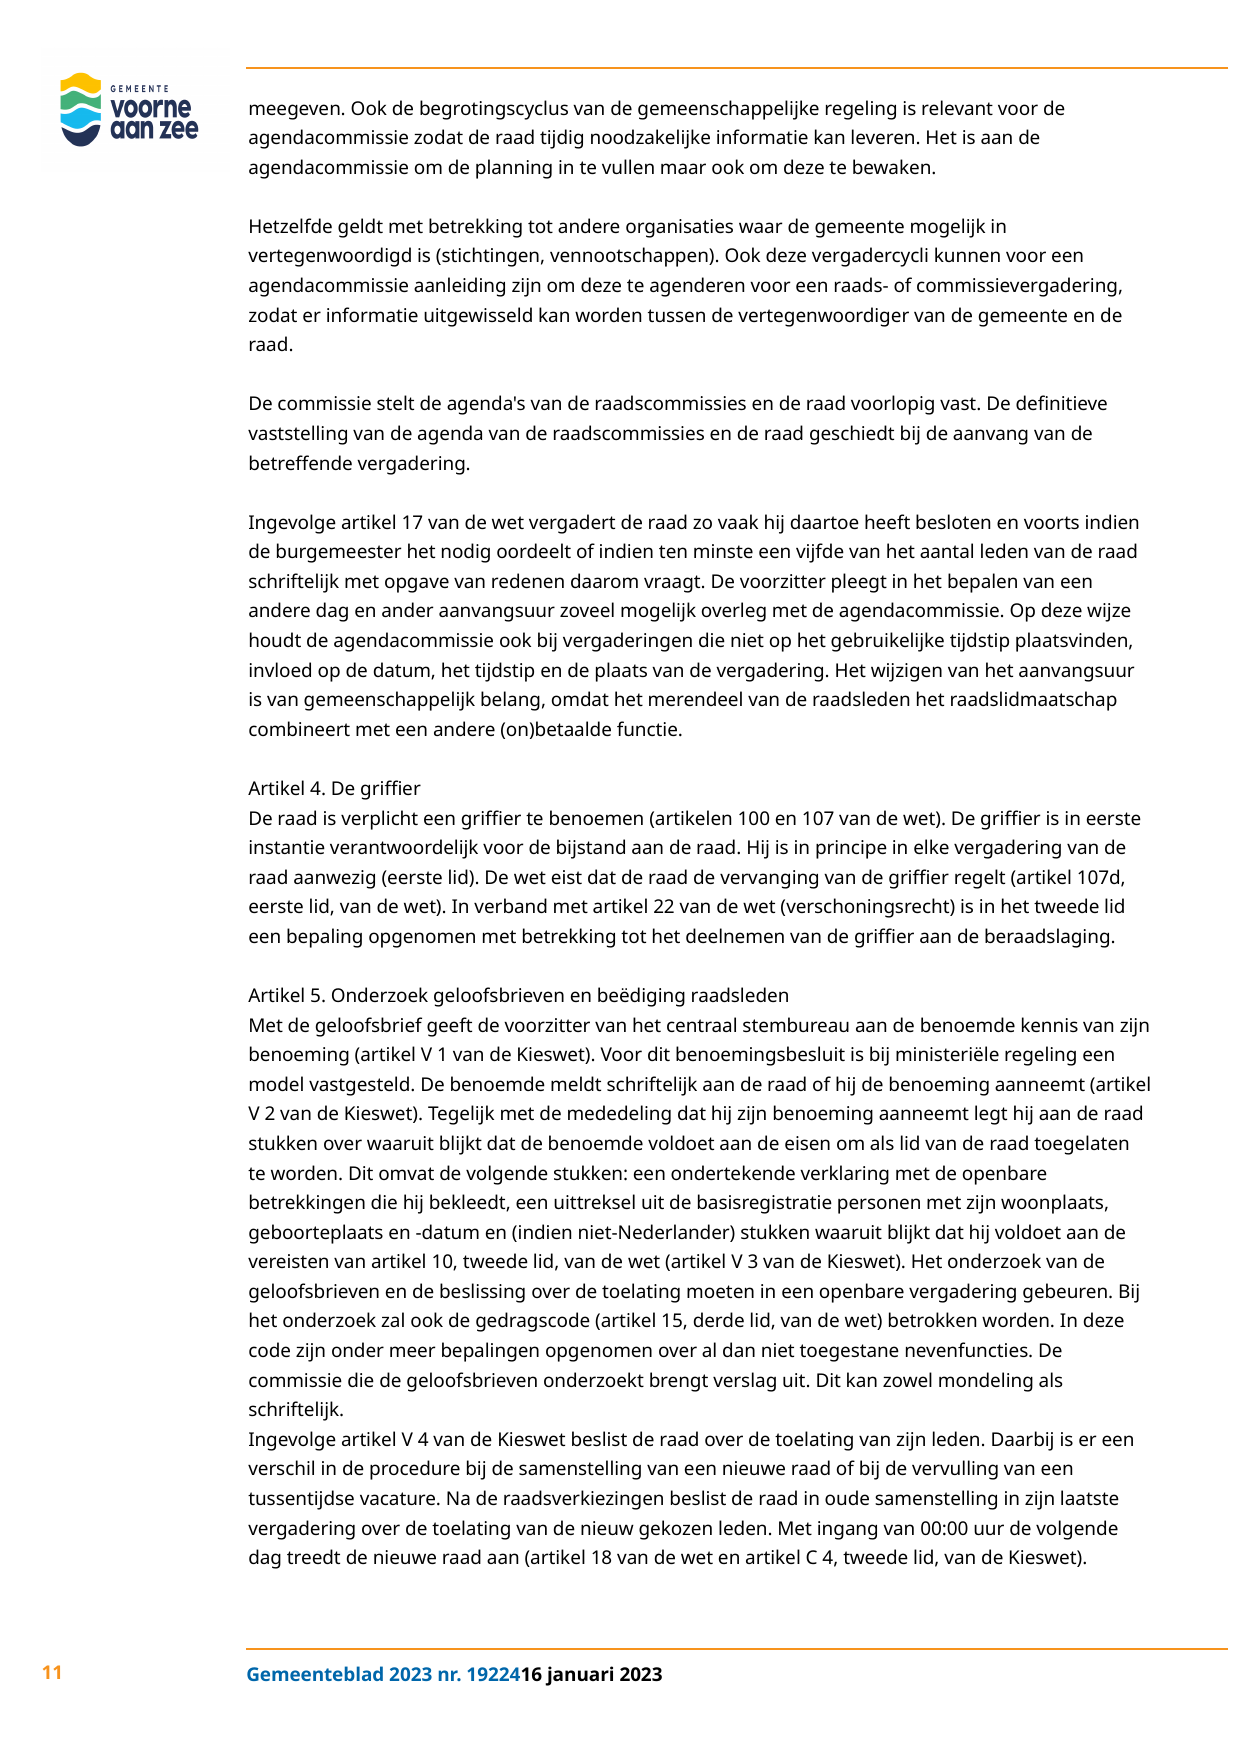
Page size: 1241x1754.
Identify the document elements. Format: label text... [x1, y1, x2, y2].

text Artikel 5. Onderzoek geloofsbrieven en beëdiging raadsleden [248, 982, 1152, 1008]
text Met de geloofsbrief geeft de voorzitter van het centraal stembureau aan de benoemde kennis van zijn benoeming (artikel V 1 van de Kieswet). Voor dit benoemingsbesluit is bij ministeriële regeling een model vastgesteld. De benoemde meldt schriftelijk aan de raad of hij de benoeming aanneemt (artikel V 2 van de Kieswet). Tegelijk met de mededeling dat hij zijn benoeming aanneemt legt hij aan de raad stukken over waaruit blijkt dat de benoemde voldoet aan de eisen om als lid van de raad toegelaten te worden. Dit omvat de volgende stukken: een ondertekende verklaring met de openbare betrekkingen die hij bekleedt, een uittreksel uit de basisregistratie personen met zijn woonplaats, geboorteplaats en -datum en (indien niet-Nederlander) stukken waaruit blijkt dat hij voldoet aan de vereisten van artikel 10, tweede lid, van de wet (artikel V 3 van de Kieswet). Het onderzoek van de geloofsbrieven en de beslissing over de toelating moeten in een openbare vergadering gebeuren. Bij het onderzoek zal ook de gedragscode (artikel 15, derde lid, van de wet) betrokken worden. In deze code zijn onder meer bepalingen opgenomen over al dan niet toegestane nevenfuncties. De commissie die de geloofsbrieven onderzoekt brengt verslag uit. Dit kan zowel mondeling als schriftelijk. [248, 1012, 1152, 1422]
text meegeven. Ook de begrotingscyclus van de gemeenschappelijke regeling is relevant voor de agendacommissie zodat de raad tijdig noodzakelijke informatie kan leveren. Het is aan de agendacommissie om de planning in te vullen maar ook om deze te bewaken. [248, 95, 1152, 180]
text Hetzelfde geldt met betrekking tot andere organisaties waar de gemeente mogelijk in vertegenwoordigd is (stichtingen, vennootschappen). Ook deze vergadercycli kunnen voor een agendacommissie aanleiding zijn om deze te agenderen voor een raads- of commissievergadering, zodat er informatie uitgewisseld kan worden tussen de vertegenwoordiger van de gemeente en de raad. [248, 213, 1152, 357]
text Artikel 4. De griffier [248, 775, 1152, 801]
text De raad is verplicht een griffier te benoemen (artikelen 100 en 107 van de wet). De griffier is in eerste instantie verantwoordelijk voor de bijstand aan de raad. Hij is in principe in elke vergadering van de raad aanwezig (eerste lid). De wet eist dat de raad de vervanging van de griffier regelt (artikel 107d, eerste lid, van de wet). In verband met artikel 22 van de wet (verschoningsrecht) is in het tweede lid een bepaling opgenomen met betrekking tot het deelnemen van de griffier aan de beraadslaging. [248, 805, 1152, 949]
text Ingevolge artikel V 4 van de Kieswet beslist de raad over de toelating van zijn leden. Daarbij is er een verschil in de procedure bij de samenstelling van een nieuwe raad of bij de vervulling van een tussentijdse vacature. Na de raadsverkiezingen beslist de raad in oude samenstelling in zijn laatste vergadering over de toelating van de nieuw gekozen leden. Met ingang van 00:00 uur de volgende dag treedt de nieuwe raad aan (artikel 18 van de wet en artikel C 4, tweede lid, van de Kieswet). [248, 1426, 1152, 1570]
picture [41, 47, 231, 172]
text De commissie stelt de agenda's van de raadscommissies en de raad voorlopig vast. De definitieve vaststelling van de agenda van de raadscommissies en de raad geschiedt bij de aanvang van de betreffende vergadering. [248, 391, 1152, 476]
text Ingevolge artikel 17 van de wet vergadert de raad zo vaak hij daartoe heeft besloten en voorts indien de burgemeester het nodig oordeelt of indien ten minste een vijfde van het aantal leden van de raad schriftelijk met opgave van redenen daarom vraagt. De voorzitter pleegt in het bepalen van een andere dag en ander aanvangsuur zoveel mogelijk overleg met de agendacommissie. Op deze wijze houdt de agendacommissie ook bij vergaderingen die niet op het gebruikelijke tijdstip plaatsvinden, invloed op de datum, het tijdstip en de plaats van de vergadering. Het wijzigen van het aanvangsuur is van gemeenschappelijk belang, omdat het merendeel van de raadsleden het raadslidmaatschap combineert met een andere (on)betaalde functie. [248, 509, 1152, 742]
